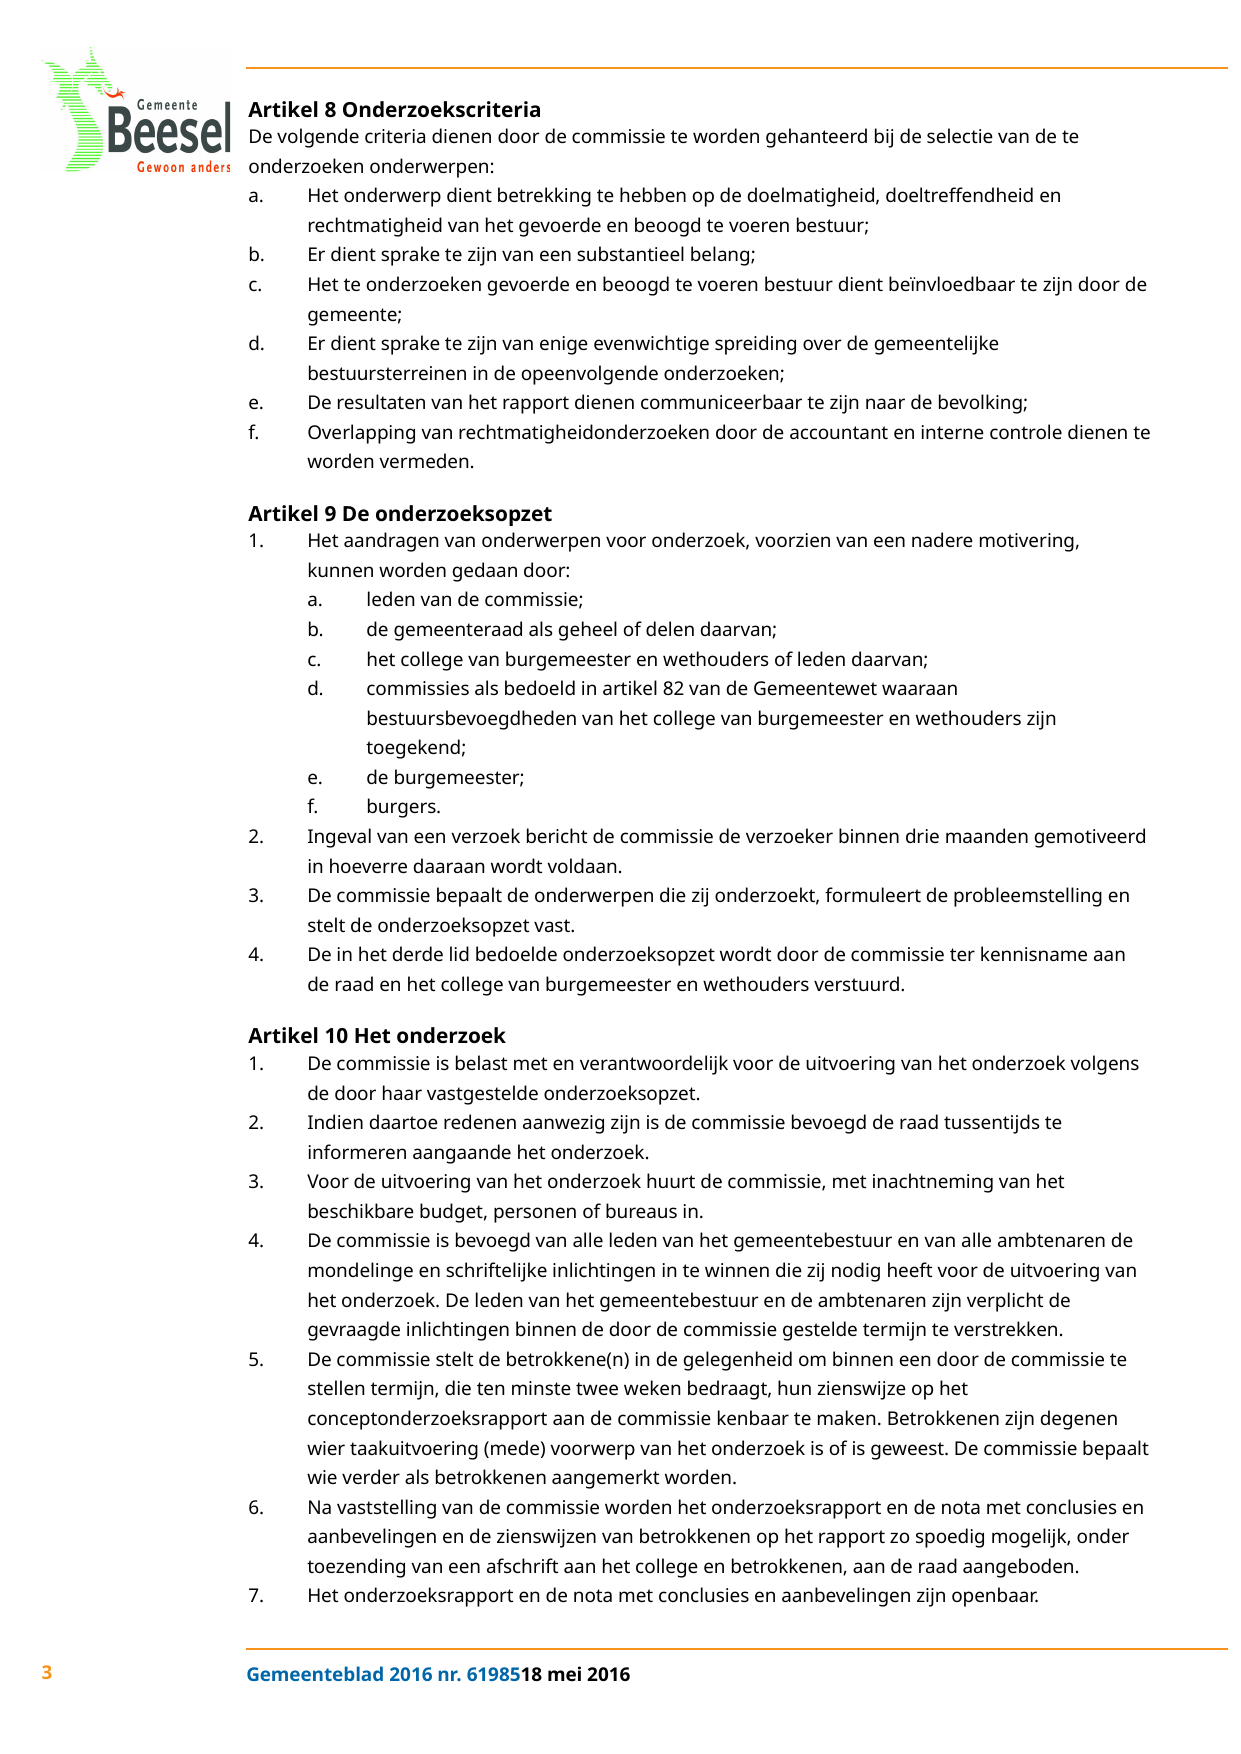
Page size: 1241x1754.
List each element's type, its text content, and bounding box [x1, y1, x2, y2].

list Overlapping van rechtmatigheidonderzoeken door de accountant en interne controle dienen te worden vermeden. [248, 419, 1152, 474]
text Artikel 9 De onderzoeksopzet [248, 499, 1152, 527]
list het college van burgemeester en wethouders of leden daarvan; [307, 646, 1152, 672]
text Artikel 10 Het onderzoek [248, 1022, 1152, 1050]
list Na vaststelling van de commissie worden het onderzoeksrapport en de nota met conclusies en aanbevelingen en de zienswijzen van betrokkenen op het rapport zo spoedig mogelijk, onder toezending van een afschrift aan het college en betrokkenen, aan de raad aangeboden. [248, 1494, 1152, 1579]
list Er dient sprake te zijn van een substantieel belang; [248, 242, 1152, 267]
list leden van de commissie; [307, 587, 1152, 612]
list Het onderwerp dient betrekking te hebben op de doelmatigheid, doeltreffendheid en rechtmatigheid van het gevoerde en beoogd te voeren bestuur; [248, 182, 1152, 238]
list Het aandragen van onderwerpen voor onderzoek, voorzien van een nadere motivering, kunnen worden gedaan door: [248, 527, 1152, 583]
text Artikel 8 Onderzoekscriteria [248, 95, 1152, 123]
list de burgemeester; [307, 764, 1152, 790]
picture [41, 47, 231, 172]
list De resultaten van het rapport dienen communiceerbaar te zijn naar de bevolking; [248, 389, 1152, 415]
list De commissie stelt de betrokkene(n) in de gelegenheid om binnen een door de commissie te stellen termijn, die ten minste twee weken bedraagt, hun zienswijze op het conceptonderzoeksrapport aan de commissie kenbaar te maken. Betrokkenen zijn degenen wier taakuitvoering (mede) voorwerp van het onderzoek is of is geweest. De commissie bepaalt wie verder als betrokkenen aangemerkt worden. [248, 1346, 1152, 1490]
list De commissie bepaalt de onderwerpen die zij onderzoekt, formuleert de probleemstelling en stelt de onderzoeksopzet vast. [248, 882, 1152, 938]
list burgers. [307, 794, 1152, 819]
list De commissie is belast met en verantwoordelijk voor de uitvoering van het onderzoek volgens de door haar vastgestelde onderzoeksopzet. [248, 1050, 1152, 1105]
list Indien daartoe redenen aanwezig zijn is de commissie bevoegd de raad tussentijds te informeren aangaande het onderzoek. [248, 1109, 1152, 1164]
list Ingeval van een verzoek bericht de commissie de verzoeker binnen drie maanden gemotiveerd in hoeverre daaraan wordt voldaan. [248, 823, 1152, 879]
list commissies als bedoeld in artikel 82 van de Gemeentewet waaraan bestuursbevoegdheden van het college van burgemeester en wethouders zijn toegekend; [307, 675, 1152, 760]
list Voor de uitvoering van het onderzoek huurt de commissie, met inachtneming van het beschikbare budget, personen of bureaus in. [248, 1168, 1152, 1224]
list Het onderzoeksrapport en de nota met conclusies en aanbevelingen zijn openbaar. [248, 1583, 1152, 1608]
list de gemeenteraad als geheel of delen daarvan; [307, 616, 1152, 642]
list Er dient sprake te zijn van enige evenwichtige spreiding over de gemeentelijke bestuursterreinen in de opeenvolgende onderzoeken; [248, 330, 1152, 386]
list De in het derde lid bedoelde onderzoeksopzet wordt door de commissie ter kennisname aan de raad en het college van burgemeester en wethouders verstuurd. [248, 942, 1152, 997]
text De volgende criteria dienen door de commissie te worden gehanteerd bij de selectie van de te onderzoeken onderwerpen: [248, 123, 1152, 178]
list Het te onderzoeken gevoerde en beoogd te voeren bestuur dient beïnvloedbaar te zijn door de gemeente; [248, 271, 1152, 326]
list De commissie is bevoegd van alle leden van het gemeentebestuur en van alle ambtenaren de mondelinge en schriftelijke inlichtingen in te winnen die zij nodig heeft voor de uitvoering van het onderzoek. De leden van het gemeentebestuur en de ambtenaren zijn verplicht de gevraagde inlichtingen binnen de door de commissie gestelde termijn te verstrekken. [248, 1228, 1152, 1342]
